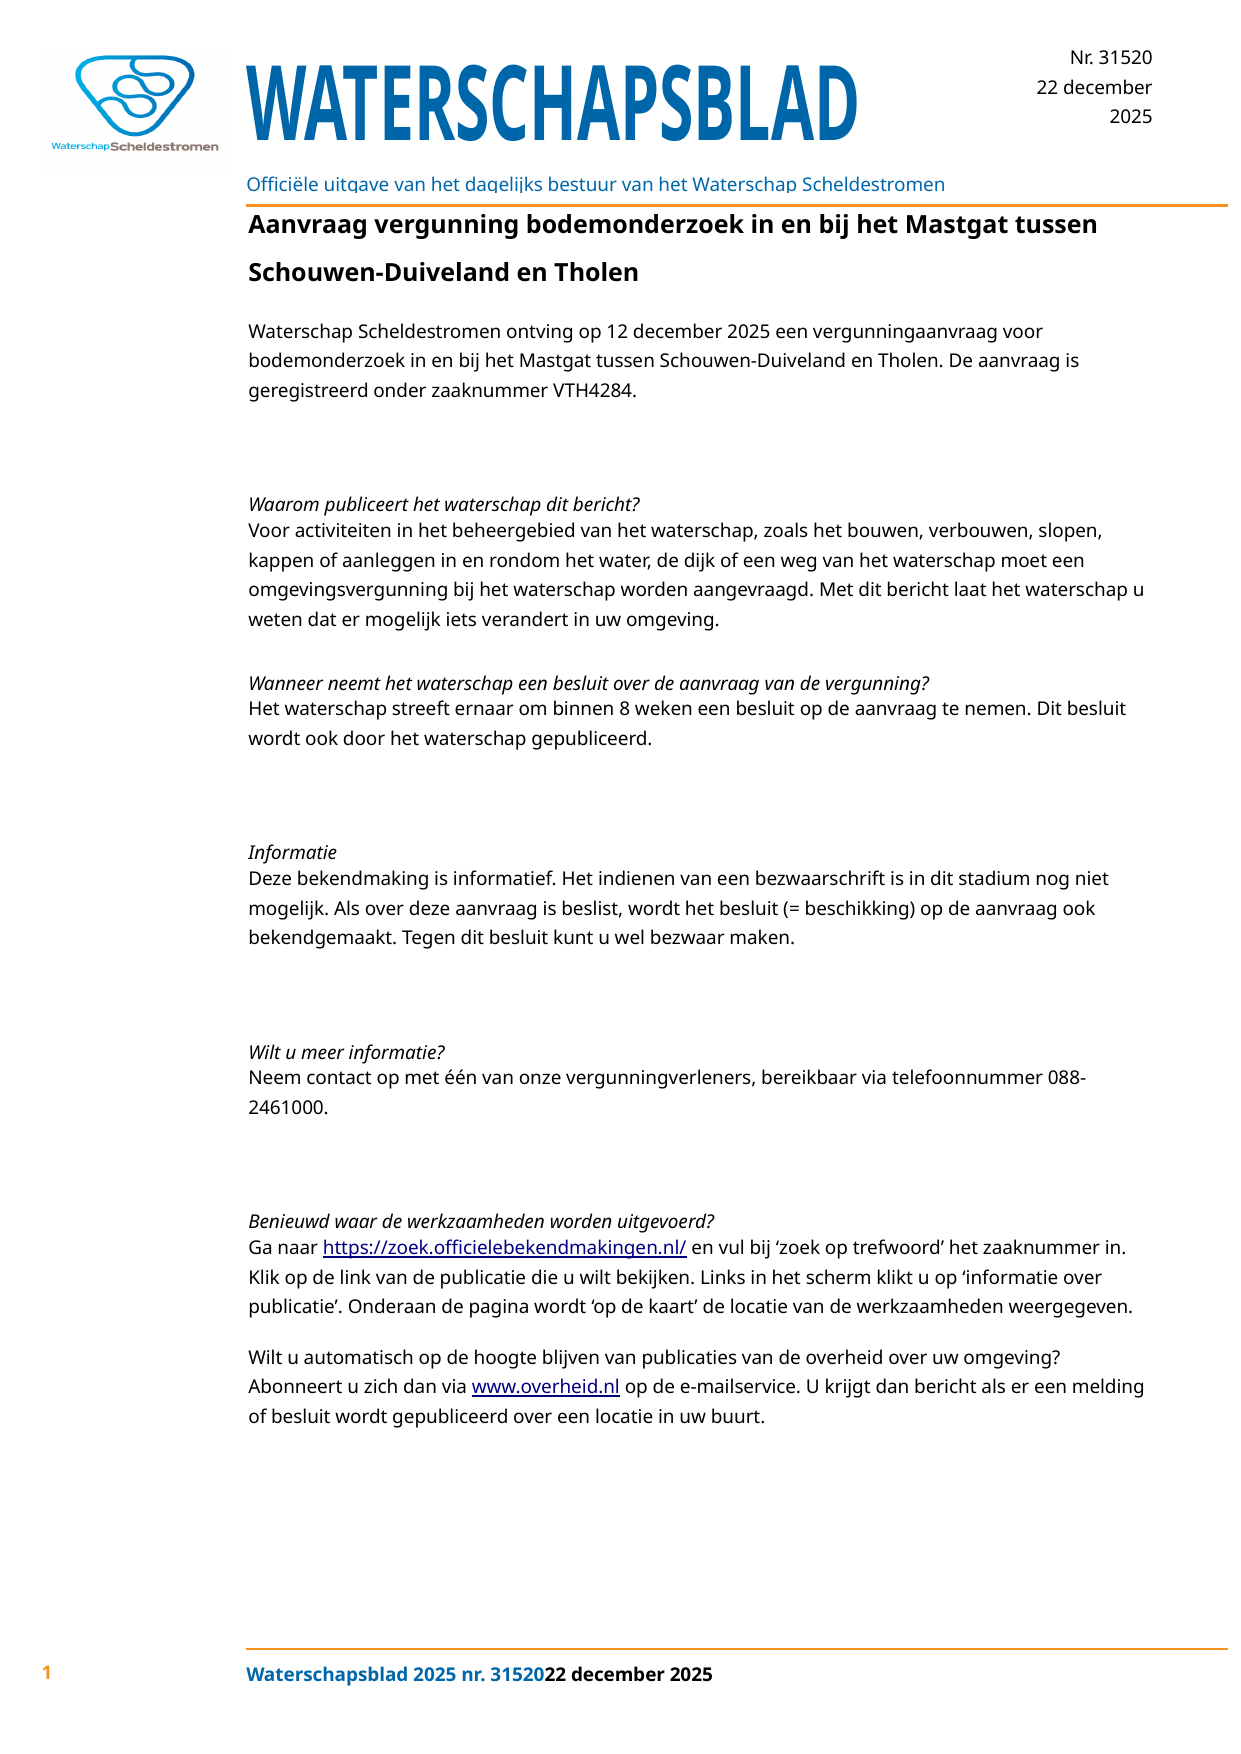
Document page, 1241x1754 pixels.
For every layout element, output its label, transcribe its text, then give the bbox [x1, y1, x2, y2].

text Voor activiteiten in het beheergebied van het waterschap, zoals het bouwen, verbouwen, slopen, kappen of aanleggen in en rondom het water, de dijk of een weg van het waterschap moet een omgevingsvergunning bij het waterschap worden aangevraagd. Met dit bericht laat het waterschap u weten dat er mogelijk iets verandert in uw omgeving. [248, 517, 1152, 632]
text Het waterschap streeft ernaar om binnen 8 weken een besluit op de aanvraag te nemen. Dit besluit wordt ook door het waterschap gepubliceerd. [248, 696, 1152, 751]
text Wilt u automatisch op de hoogte blijven van publicaties van de overheid over uw omgeving? Abonneert u zich dan via www.overheid.nl op de e-mailservice. U krijgt dan bericht als er een melding of besluit wordt gepubliceerd over een locatie in uw buurt. [248, 1344, 1152, 1429]
text Waterschap Scheldestromen ontving op 12 december 2025 een vergunningaanvraag voor bodemonderzoek in en bij het Mastgat tussen Schouwen-Duiveland en Tholen. De aanvraag is geregistreerd onder zaaknummer VTH4284. [248, 318, 1152, 403]
text Waarom publiceert het waterschap dit bericht? [248, 491, 1152, 517]
text Wanneer neemt het waterschap een besluit over de aanvraag van de vergunning? [248, 670, 1152, 696]
text Ga naar https://zoek.officielebekendmakingen.nl/ en vul bij ‘zoek op trefwoord’ het zaaknummer in. Klik op de link van de publicatie die u wilt bekijken. Links in het scherm klikt u op ‘informatie over publicatie’. Onderaan de pagina wordt ‘op de kaart’ de locatie van de werkzaamheden weergegeven. [248, 1234, 1152, 1319]
text Deze bekendmaking is informatief. Het indienen van een bezwaarschrift is in dit stadium nog niet mogelijk. Als over deze aanvraag is beslist, wordt het besluit (= beschikking) op de aanvraag ook bekendgemaakt. Tegen dit besluit kunt u wel bezwaar maken. [248, 865, 1152, 950]
text Benieuwd waar de werkzaamheden worden uitgevoerd? [248, 1208, 1152, 1234]
picture [41, 47, 231, 172]
text Neem contact op met één van onze vergunningverleners, bereikbaar via telefoonnummer 088-2461000. [248, 1064, 1152, 1120]
text Aanvraag vergunning bodemonderzoek in en bij het Mastgat tussen Schouwen-Duiveland en Tholen [248, 207, 1152, 288]
text Wilt u meer informatie? [248, 1039, 1152, 1064]
text Informatie [248, 839, 1152, 865]
